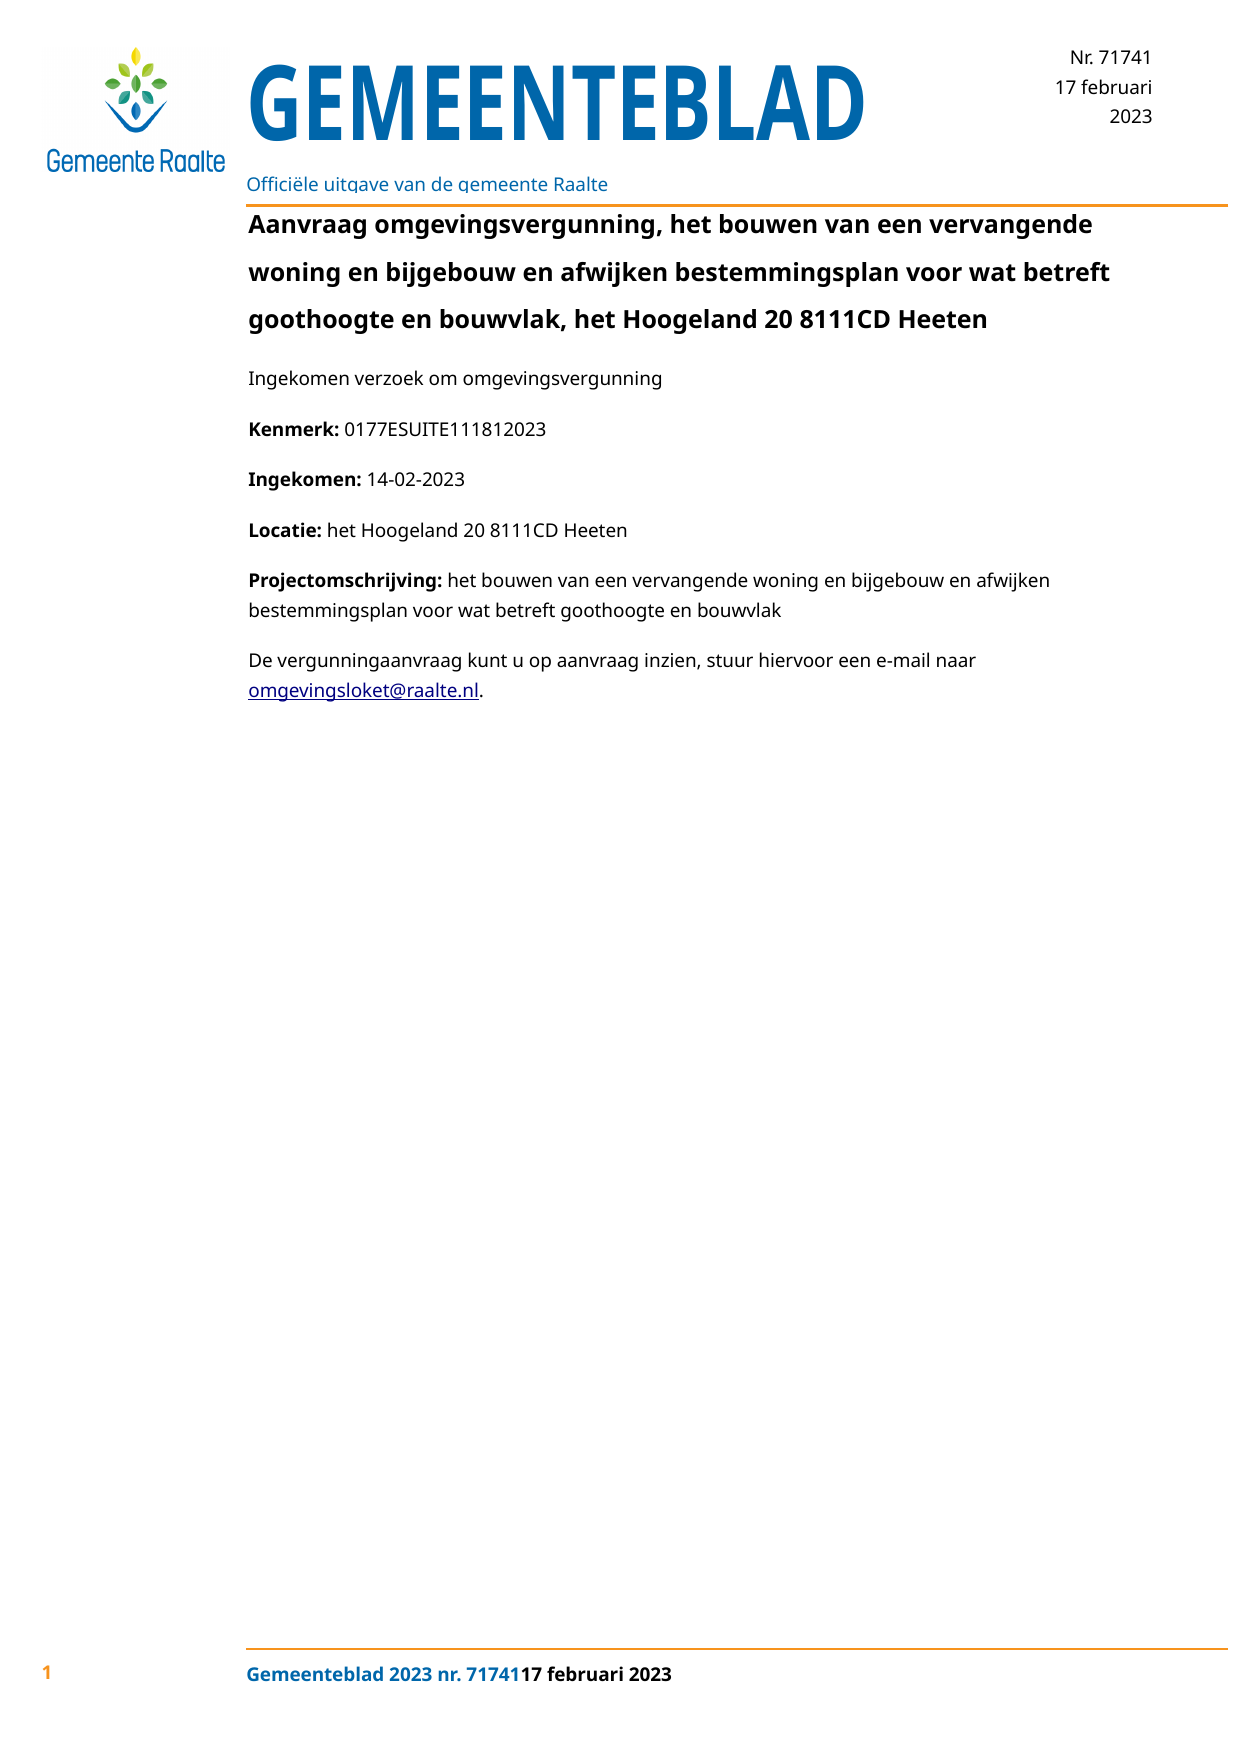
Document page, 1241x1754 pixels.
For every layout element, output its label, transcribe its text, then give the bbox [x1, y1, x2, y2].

text Projectomschrijving: het bouwen van een vervangende woning en bijgebouw en afwijken bestemmingsplan voor wat betreft goothoogte en bouwvlak [248, 567, 1152, 622]
text Ingekomen: 14-02-2023 [248, 466, 1152, 492]
text De vergunningaanvraag kunt u op aanvraag inzien, stuur hiervoor een e-mail naar omgevingsloket@raalte.nl. [248, 647, 1152, 702]
picture [41, 47, 231, 172]
text Aanvraag omgevingsvergunning, het bouwen van een vervangende woning en bijgebouw en afwijken bestemmingsplan voor wat betreft goothoogte en bouwvlak, het Hoogeland 20 8111CD Heeten [248, 207, 1152, 336]
text Locatie: het Hoogeland 20 8111CD Heeten [248, 517, 1152, 542]
text Kenmerk: 0177ESUITE111812023 [248, 416, 1152, 442]
text Ingekomen verzoek om omgevingsvergunning [248, 366, 1152, 391]
